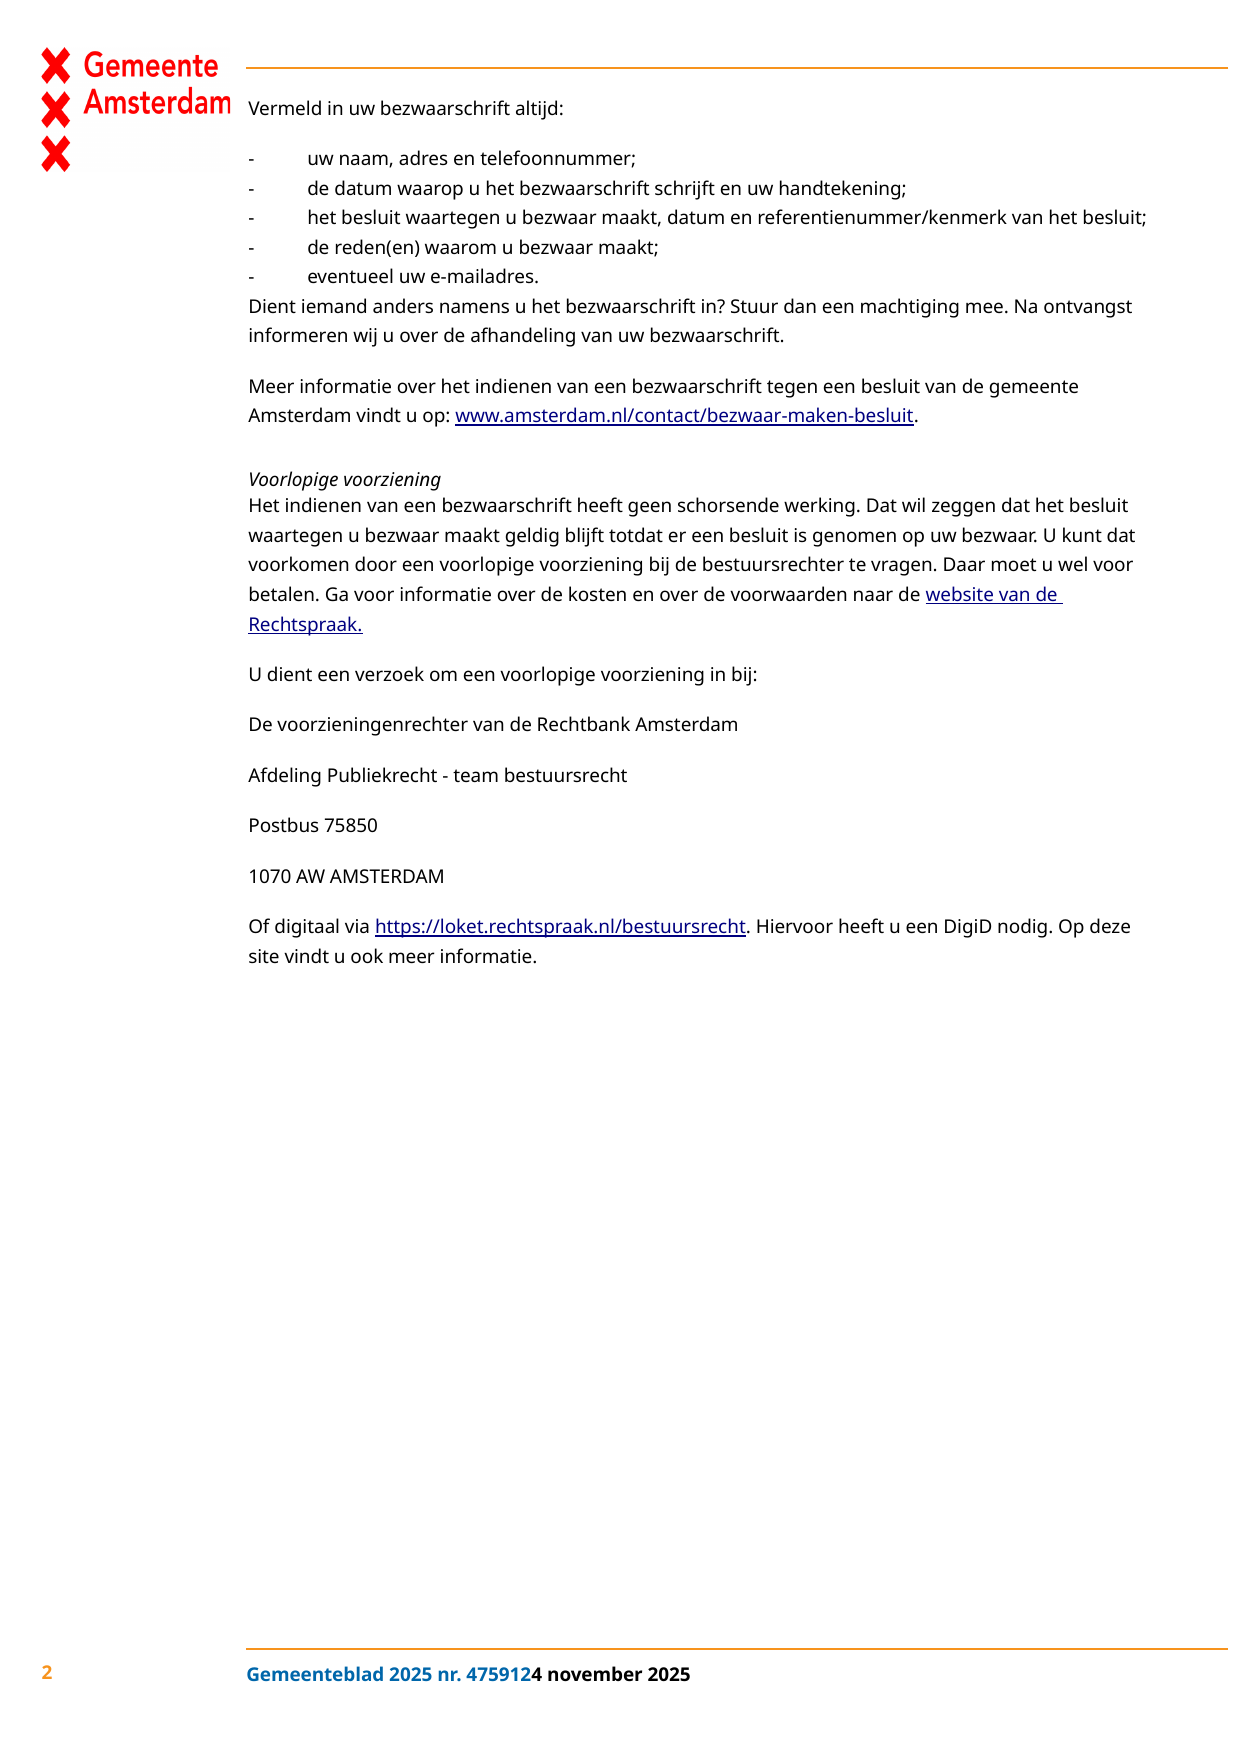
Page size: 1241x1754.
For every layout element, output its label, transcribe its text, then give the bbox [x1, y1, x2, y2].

text Afdeling Publiekrecht - team bestuursrecht [248, 762, 1152, 788]
text Dient iemand anders namens u het bezwaarschrift in? Stuur dan een machtiging mee. Na ontvangst informeren wij u over de afhandeling van uw bezwaarschrift. [248, 293, 1152, 348]
text 1070 AW AMSTERDAM [248, 863, 1152, 888]
list het besluit waartegen u bezwaar maakt, datum en referentienummer/kenmerk van het besluit; [248, 204, 1152, 230]
text Postbus 75850 [248, 812, 1152, 838]
text Meer informatie over het indienen van een bezwaarschrift tegen een besluit van de gemeente Amsterdam vindt u op: www.amsterdam.nl/contact/bezwaar-maken-besluit. [248, 373, 1152, 428]
picture [41, 47, 231, 172]
list eventueel uw e-mailadres. [248, 263, 1152, 289]
text U dient een verzoek om een voorlopige voorziening in bij: [248, 661, 1152, 687]
text Vermeld in uw bezwaarschrift altijd: [248, 95, 1152, 121]
text De voorzieningenrechter van de Rechtbank Amsterdam [248, 712, 1152, 737]
text Voorlopige voorziening [248, 467, 1152, 492]
text Het indienen van een bezwaarschrift heeft geen schorsende werking. Dat wil zeggen dat het besluit waartegen u bezwaar maakt geldig blijft totdat er een besluit is genomen op uw bezwaar. U kunt dat voorkomen door een voorlopige voorziening bij de bestuursrechter te vragen. Daar moet u wel voor betalen. Ga voor informatie over de kosten en over de voorwaarden naar de website van de Rechtspraak. [248, 492, 1152, 636]
list uw naam, adres en telefoonnummer; [248, 145, 1152, 171]
text Of digitaal via https://loket.rechtspraak.nl/bestuursrecht. Hiervoor heeft u een DigiD nodig. Op deze site vindt u ook meer informatie. [248, 913, 1152, 968]
list de datum waarop u het bezwaarschrift schrijft en uw handtekening; [248, 175, 1152, 201]
list de reden(en) waarom u bezwaar maakt; [248, 234, 1152, 260]
